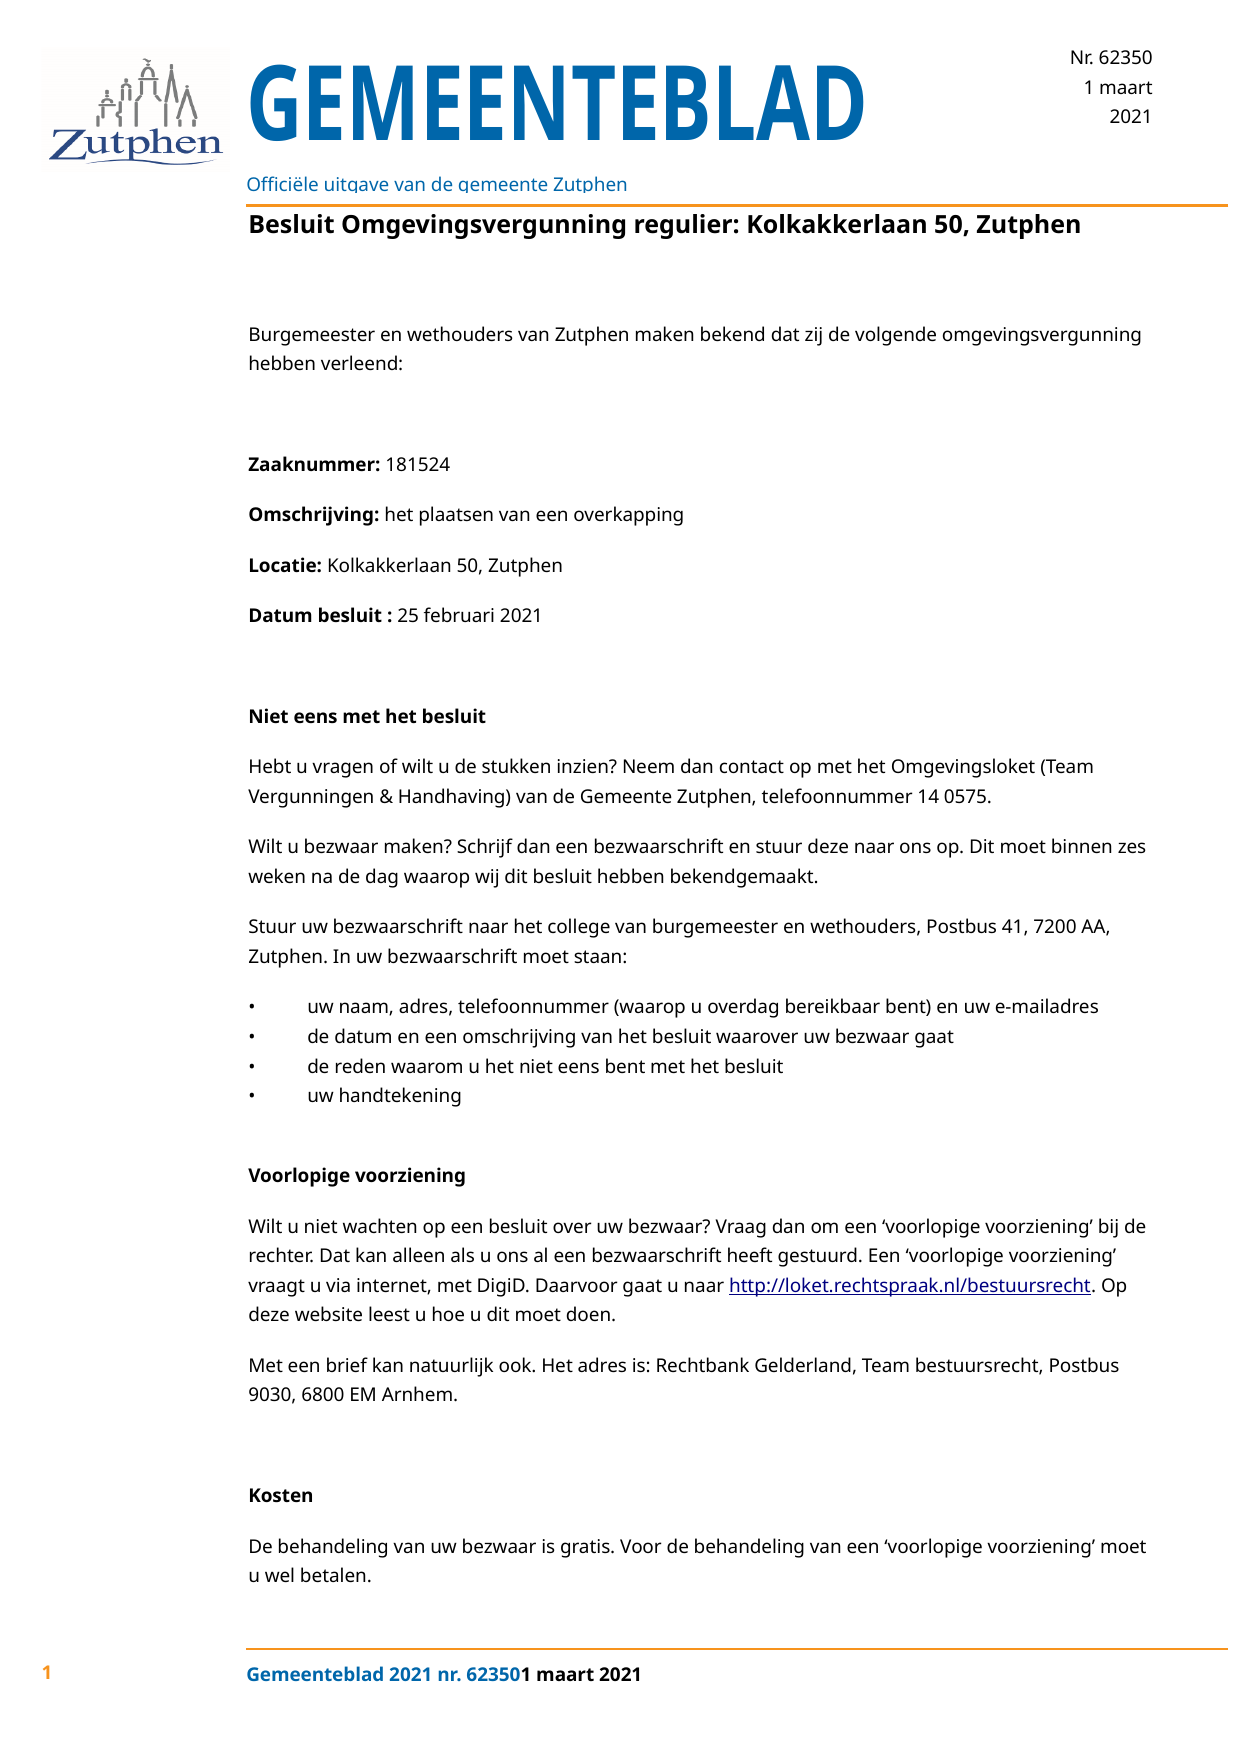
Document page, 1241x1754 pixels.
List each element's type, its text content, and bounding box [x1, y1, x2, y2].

text Datum besluit : 25 februari 2021 [248, 602, 1152, 628]
text Stuur uw bezwaarschrift naar het college van burgemeester en wethouders, Postbus 41, 7200 AA, Zutphen. In uw bezwaarschrift moet staan: [248, 914, 1152, 969]
text Zaaknummer: 181524 [248, 451, 1152, 477]
text Hebt u vragen of wilt u de stukken inzien? Neem dan contact op met het Omgevingsloket (Team Vergunningen & Handhaving) van de Gemeente Zutphen, telefoonnummer 14 0575. [248, 754, 1152, 809]
list de datum en een omschrijving van het besluit waarover uw bezwaar gaat [248, 1023, 1152, 1049]
text Burgemeester en wethouders van Zutphen maken bekend dat zij de volgende omgevingsvergunning hebben verleend: [248, 321, 1152, 376]
text Omschrijving: het plaatsen van een overkapping [248, 502, 1152, 527]
text Locatie: Kolkakkerlaan 50, Zutphen [248, 552, 1152, 578]
list uw handtekening [248, 1082, 1152, 1108]
text De behandeling van uw bezwaar is gratis. Voor de behandeling van een ‘voorlopige voorziening’ moet u wel betalen. [248, 1533, 1152, 1588]
text Met een brief kan natuurlijk ook. Het adres is: Rechtbank Gelderland, Team bestuursrecht, Postbus 9030, 6800 EM Arnhem. [248, 1352, 1152, 1407]
text Wilt u niet wachten op een besluit over uw bezwaar? Vraag dan om een ‘voorlopige voorziening’ bij de rechter. Dat kan alleen als u ons al een bezwaarschrift heeft gestuurd. Een ‘voorlopige voorziening’ vraagt u via internet, met DigiD. Daarvoor gaat u naar http://loket.rechtspraak.nl/bestuursrecht. Op deze website leest u hoe u dit moet doen. [248, 1213, 1152, 1327]
text Voorlopige voorziening [248, 1162, 1152, 1188]
text Kosten [248, 1482, 1152, 1508]
text Besluit Omgevingsvergunning regulier: Kolkakkerlaan 50, Zutphen [248, 207, 1152, 241]
text Wilt u bezwaar maken? Schrijf dan een bezwaarschrift en stuur deze naar ons op. Dit moet binnen zes weken na de dag waarop wij dit besluit hebben bekendgemaakt. [248, 834, 1152, 889]
picture [41, 47, 231, 172]
list de reden waarom u het niet eens bent met het besluit [248, 1053, 1152, 1078]
list uw naam, adres, telefoonnummer (waarop u overdag bereikbaar bent) en uw e-mailadres [248, 994, 1152, 1019]
text Niet eens met het besluit [248, 703, 1152, 729]
